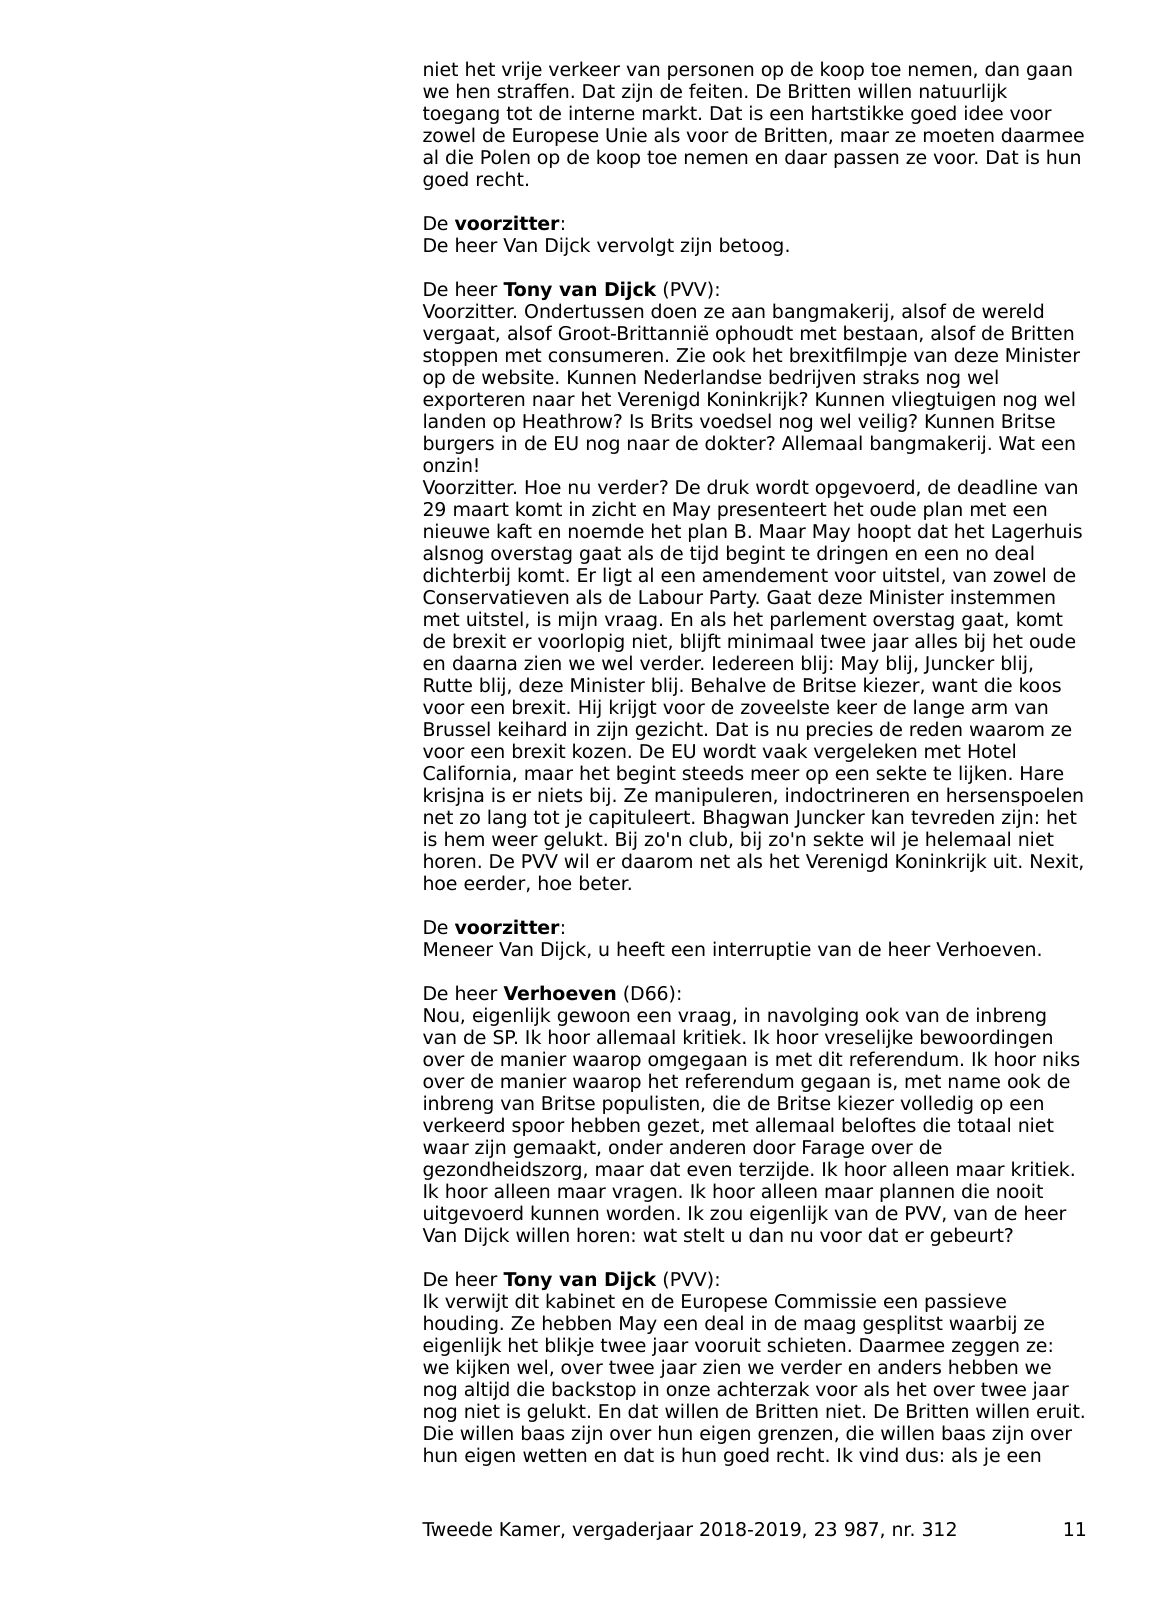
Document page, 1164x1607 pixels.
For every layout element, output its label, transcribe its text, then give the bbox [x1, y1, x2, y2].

text De heer Van Dijck vervolgt zijn betoog. [422, 235, 1087, 257]
text Nou, eigenlijk gewoon een vraag, in navolging ook van de inbreng van de SP. Ik hoor allemaal kritiek. Ik hoor vreselijke bewoordingen over de manier waarop omgegaan is met dit referendum. Ik hoor niks over de manier waarop het referendum gegaan is, met name ook de inbreng van Britse populisten, die de Britse kiezer volledig op een verkeerd spoor hebben gezet, met allemaal beloftes die totaal niet waar zijn gemaakt, onder anderen door Farage over de gezondheidszorg, maar dat even terzijde. Ik hoor alleen maar kritiek. Ik hoor alleen maar vragen. Ik hoor alleen maar plannen die nooit uitgevoerd kunnen worden. Ik zou eigenlijk van de PVV, van de heer Van Dijck willen horen: wat stelt u dan nu voor dat er gebeurt? [422, 1005, 1087, 1247]
text De heer Tony van Dijck (PVV): [422, 279, 1087, 301]
text De heer Verhoeven (D66): [422, 983, 1087, 1005]
text Ik verwijt dit kabinet en de Europese Commissie een passieve houding. Ze hebben May een deal in de maag gesplitst waarbij ze eigenlijk het blikje twee jaar vooruit schieten. Daarmee zeggen ze: we kijken wel, over twee jaar zien we verder en anders hebben we nog altijd die backstop in onze achterzak voor als het over twee jaar nog niet is gelukt. En dat willen de Britten niet. De Britten willen eruit. Die willen baas zijn over hun eigen grenzen, die willen baas zijn over hun eigen wetten en dat is hun goed recht. Ik vind dus: als je een [422, 1291, 1087, 1467]
text Voorzitter. Hoe nu verder? De druk wordt opgevoerd, de deadline van 29 maart komt in zicht en May presenteert het oude plan met een nieuwe kaft en noemde het plan B. Maar May hoopt dat het Lagerhuis alsnog overstag gaat als de tijd begint te dringen en een no deal dichterbij komt. Er ligt al een amendement voor uitstel, van zowel de Conservatieven als de Labour Party. Gaat deze Minister instemmen met uitstel, is mijn vraag. En als het parlement overstag gaat, komt de brexit er voorlopig niet, blijft minimaal twee jaar alles bij het oude en daarna zien we wel verder. Iedereen blij: May blij, Juncker blij, Rutte blij, deze Minister blij. Behalve de Britse kiezer, want die koos voor een brexit. Hij krijgt voor de zoveelste keer de lange arm van Brussel keihard in zijn gezicht. Dat is nu precies de reden waarom ze voor een brexit kozen. De EU wordt vaak vergeleken met Hotel California, maar het begint steeds meer op een sekte te lijken. Hare krisjna is er niets bij. Ze manipuleren, indoctrineren en hersenspoelen net zo lang tot je capituleert. Bhagwan Juncker kan tevreden zijn: het is hem weer gelukt. Bij zo'n club, bij zo'n sekte wil je helemaal niet horen. De PVV wil er daarom net als het Verenigd Koninkrijk uit. Nexit, hoe eerder, hoe beter. [422, 477, 1087, 895]
text niet het vrije verkeer van personen op de koop toe nemen, dan gaan we hen straffen. Dat zijn de feiten. De Britten willen natuurlijk toegang tot de interne markt. Dat is een hartstikke goed idee voor zowel de Europese Unie als voor de Britten, maar ze moeten daarmee al die Polen op de koop toe nemen en daar passen ze voor. Dat is hun goed recht. [422, 59, 1087, 191]
text Voorzitter. Ondertussen doen ze aan bangmakerij, alsof de wereld vergaat, alsof Groot-Brittannië ophoudt met bestaan, alsof de Britten stoppen met consumeren. Zie ook het brexitfilmpje van deze Minister op de website. Kunnen Nederlandse bedrijven straks nog wel exporteren naar het Verenigd Koninkrijk? Kunnen vliegtuigen nog wel landen op Heathrow? Is Brits voedsel nog wel veilig? Kunnen Britse burgers in de EU nog naar de dokter? Allemaal bangmakerij. Wat een onzin! [422, 301, 1087, 477]
text De voorzitter: [422, 213, 1087, 235]
text De voorzitter: [422, 917, 1087, 939]
text De heer Tony van Dijck (PVV): [422, 1269, 1087, 1291]
text Meneer Van Dijck, u heeft een interruptie van de heer Verhoeven. [422, 939, 1087, 961]
